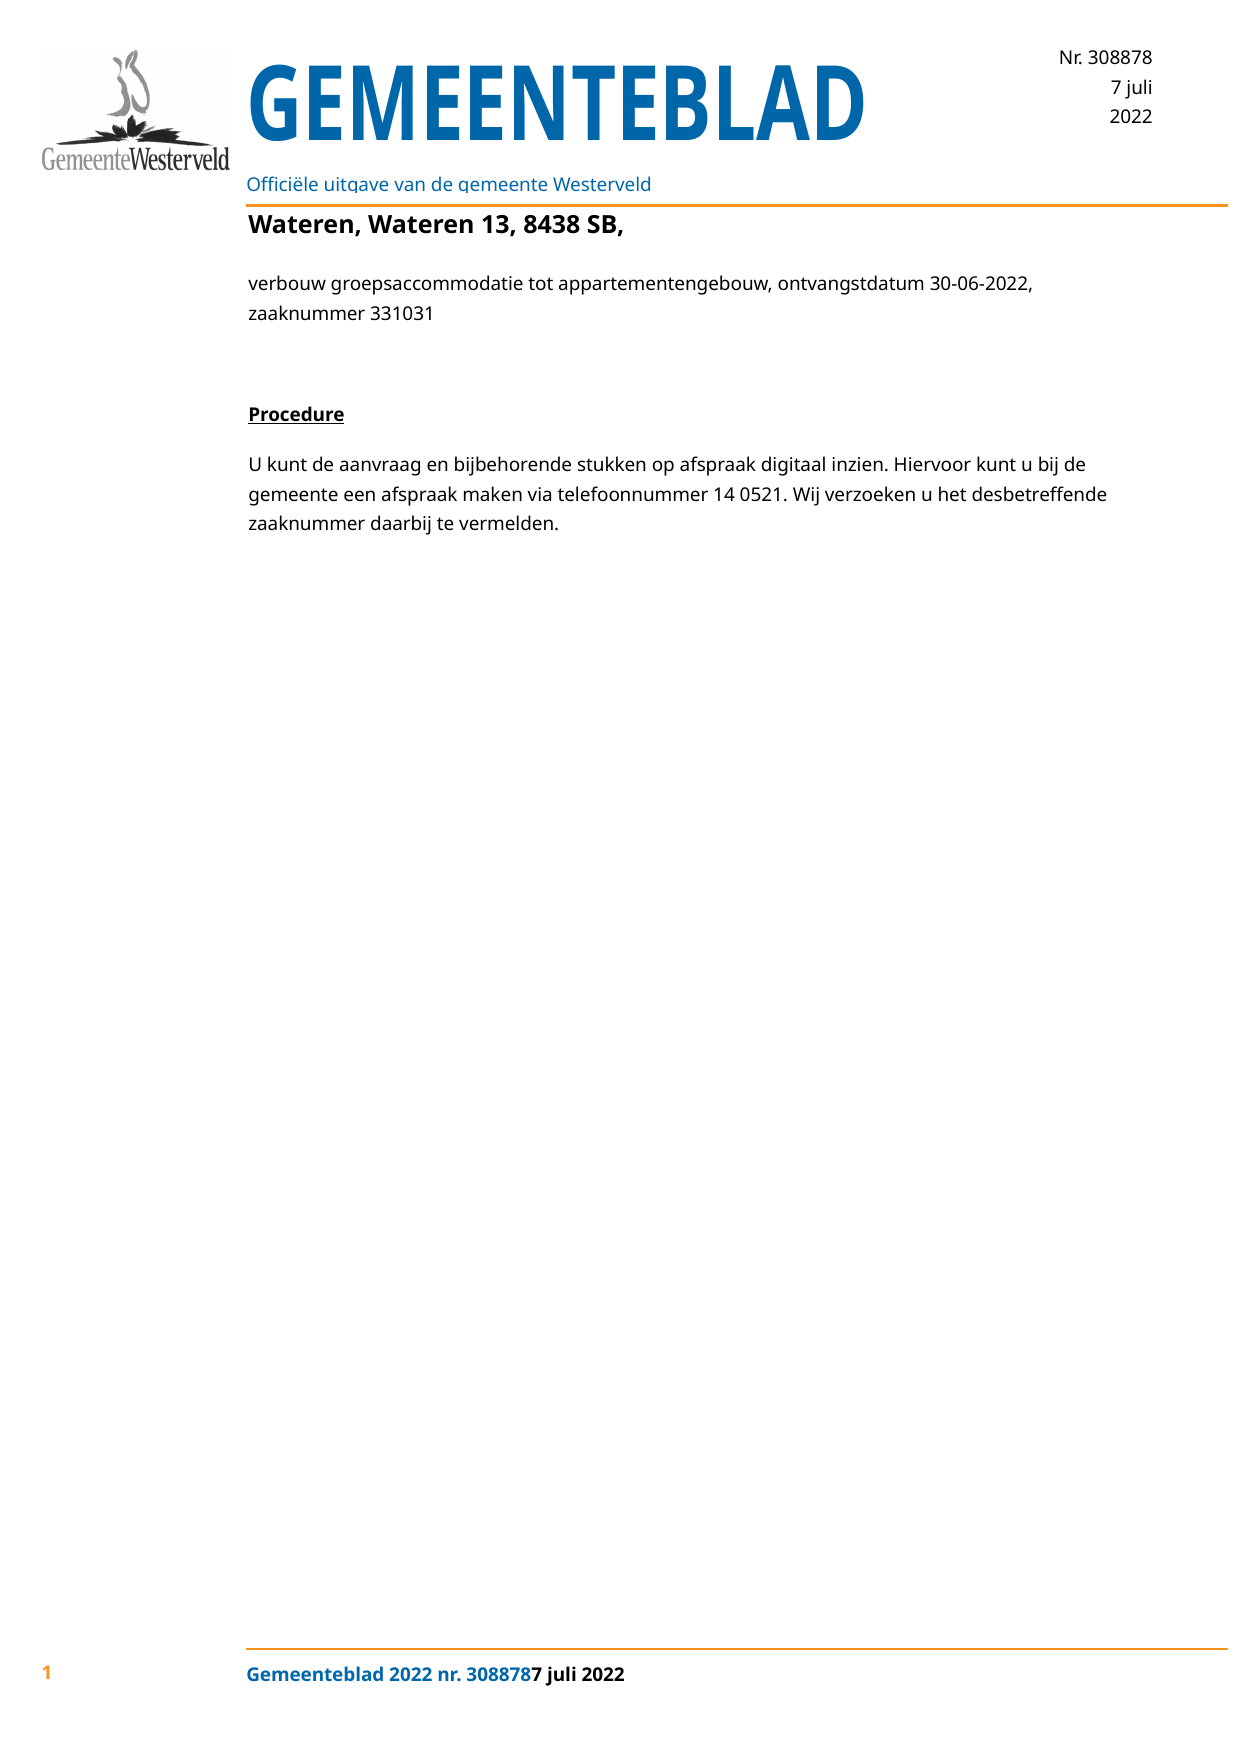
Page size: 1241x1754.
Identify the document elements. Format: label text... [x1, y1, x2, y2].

text Wateren, Wateren 13, 8438 SB, [248, 207, 1152, 241]
text Procedure [248, 401, 1152, 426]
picture [41, 47, 231, 172]
text U kunt de aanvraag en bijbehorende stukken op afspraak digitaal inzien. Hiervoor kunt u bij de gemeente een afspraak maken via telefoonnummer 14 0521. Wij verzoeken u het desbetreffende zaaknummer daarbij te vermelden. [248, 451, 1152, 536]
text verbouw groepsaccommodatie tot appartementengebouw, ontvangstdatum 30-06-2022, zaaknummer 331031 [248, 270, 1152, 326]
